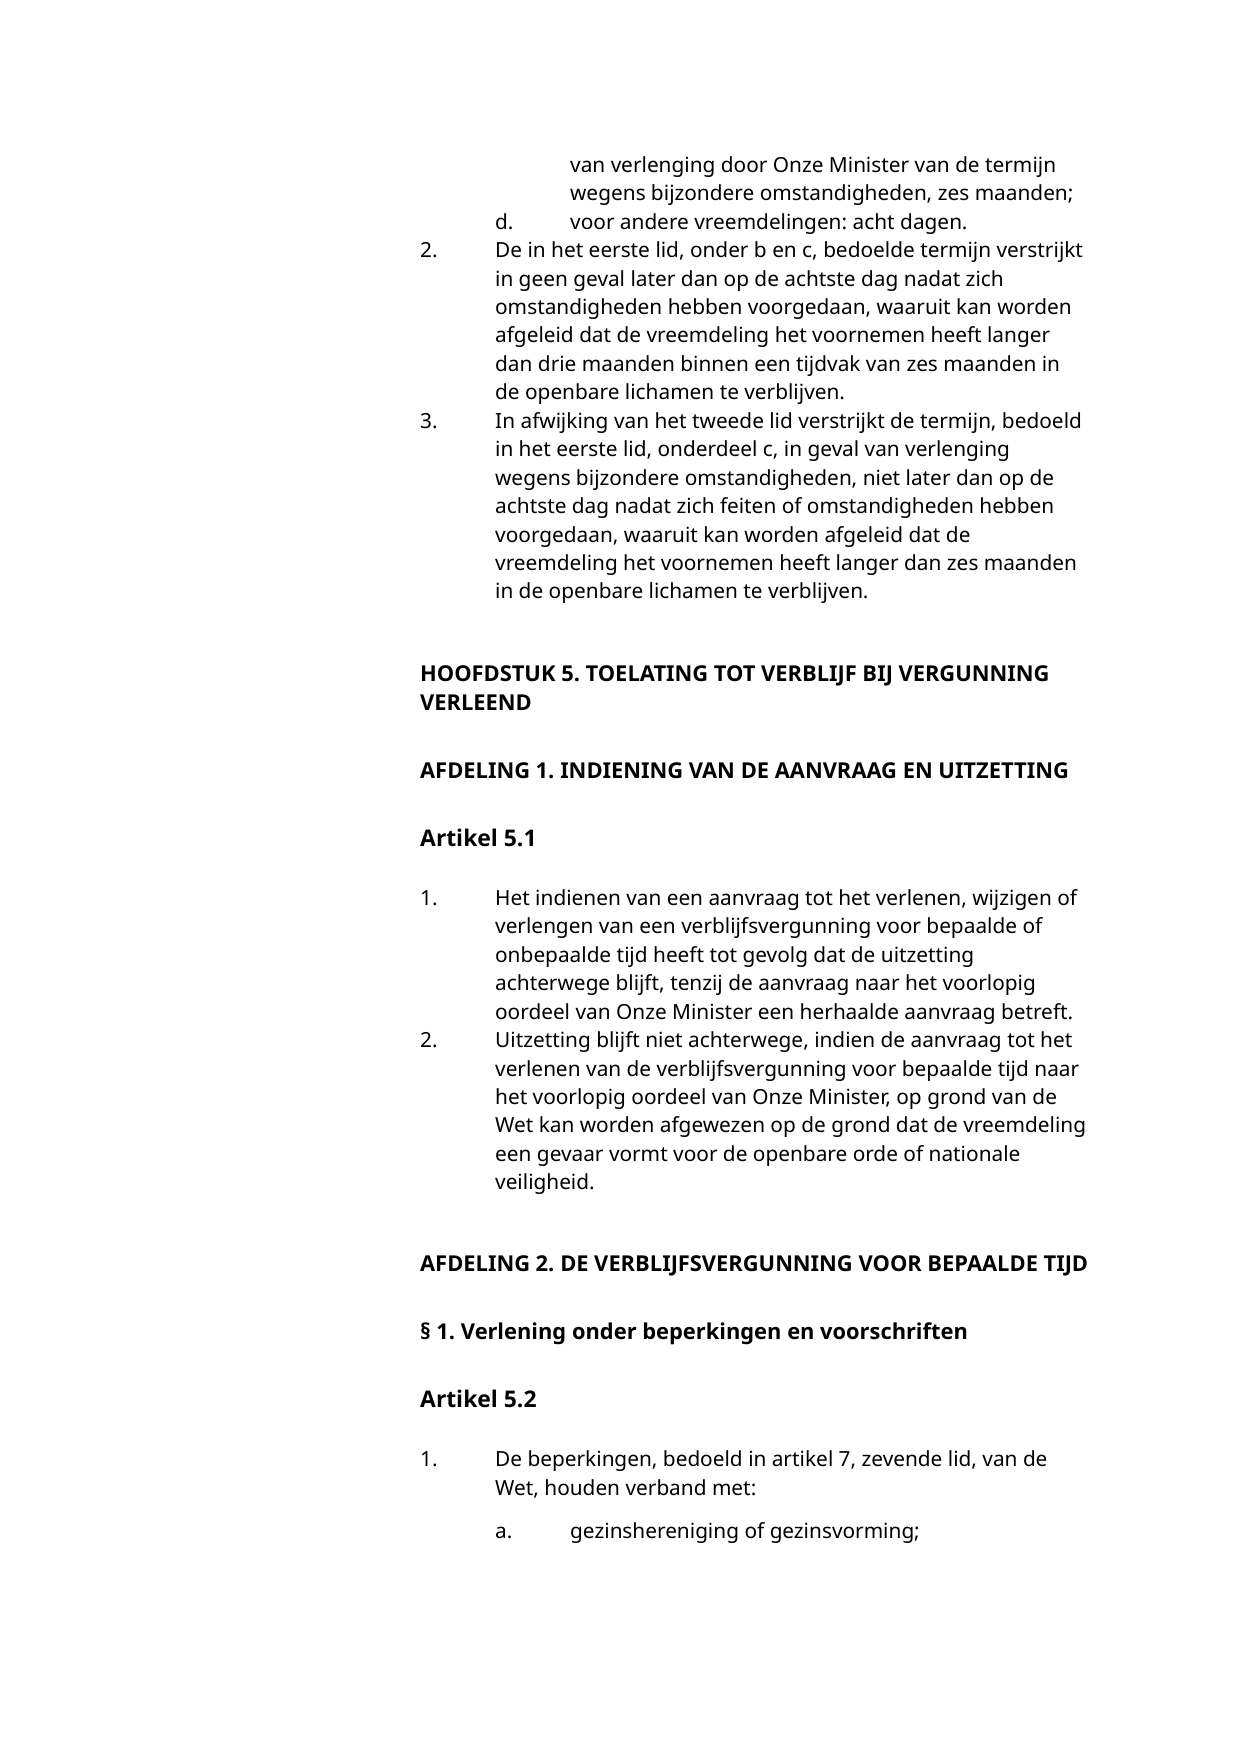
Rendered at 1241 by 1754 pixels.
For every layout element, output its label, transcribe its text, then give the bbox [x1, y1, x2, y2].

subtitle Artikel 5.2 [420, 1383, 1090, 1414]
list Het indienen van een aanvraag tot het verlenen, wijzigen of verlengen van een verblijfsvergunning voor bepaalde of onbepaalde tijd heeft tot gevolg dat de uitzetting achterwege blijft, tenzij de aanvraag naar het voorlopig oordeel van Onze Minister een herhaalde aanvraag betreft. [420, 883, 1090, 1025]
list van verlenging door Onze Minister van de termijn wegens bijzondere omstandigheden, zes maanden; [495, 150, 1090, 207]
list In afwijking van het tweede lid verstrijkt de termijn, bedoeld in het eerste lid, onderdeel c, in geval van verlenging wegens bijzondere omstandigheden, niet later dan op de achtste dag nadat zich feiten of omstandigheden hebben voorgedaan, waaruit kan worden afgeleid dat de vreemdeling het voornemen heeft langer dan zes maanden in de openbare lichamen te verblijven. [420, 406, 1090, 605]
list De beperkingen, bedoeld in artikel 7, zevende lid, van de Wet, houden verband met: [420, 1444, 1090, 1501]
subtitle AFDELING 1. INDIENING VAN DE AANVRAAG EN UITZETTING [420, 754, 1090, 784]
subtitle AFDELING 2. DE VERBLIJFSVERGUNNING VOOR BEPAALDE TIJD [420, 1248, 1090, 1278]
subtitle Artikel 5.1 [420, 822, 1090, 853]
list gezinshereniging of gezinsvorming; [495, 1516, 1090, 1544]
list Uitzetting blijft niet achterwege, indien de aanvraag tot het verlenen van de verblijfsvergunning voor bepaalde tijd naar het voorlopig oordeel van Onze Minister, op grond van de Wet kan worden afgewezen op de grond dat de vreemdeling een gevaar vormt voor de openbare orde of nationale veiligheid. [420, 1025, 1090, 1196]
subtitle § 1. Verlening onder beperkingen en voorschriften [420, 1316, 1090, 1346]
list De in het eerste lid, onder b en c, bedoelde termijn verstrijkt in geen geval later dan op de achtste dag nadat zich omstandigheden hebben voorgedaan, waaruit kan worden afgeleid dat de vreemdeling het voornemen heeft langer dan drie maanden binnen een tijdvak van zes maanden in de openbare lichamen te verblijven. [420, 235, 1090, 406]
list voor andere vreemdelingen: acht dagen. [495, 207, 1090, 235]
subtitle HOOFDSTUK 5. TOELATING TOT VERBLIJF BIJ VERGUNNING VERLEEND [420, 657, 1090, 717]
